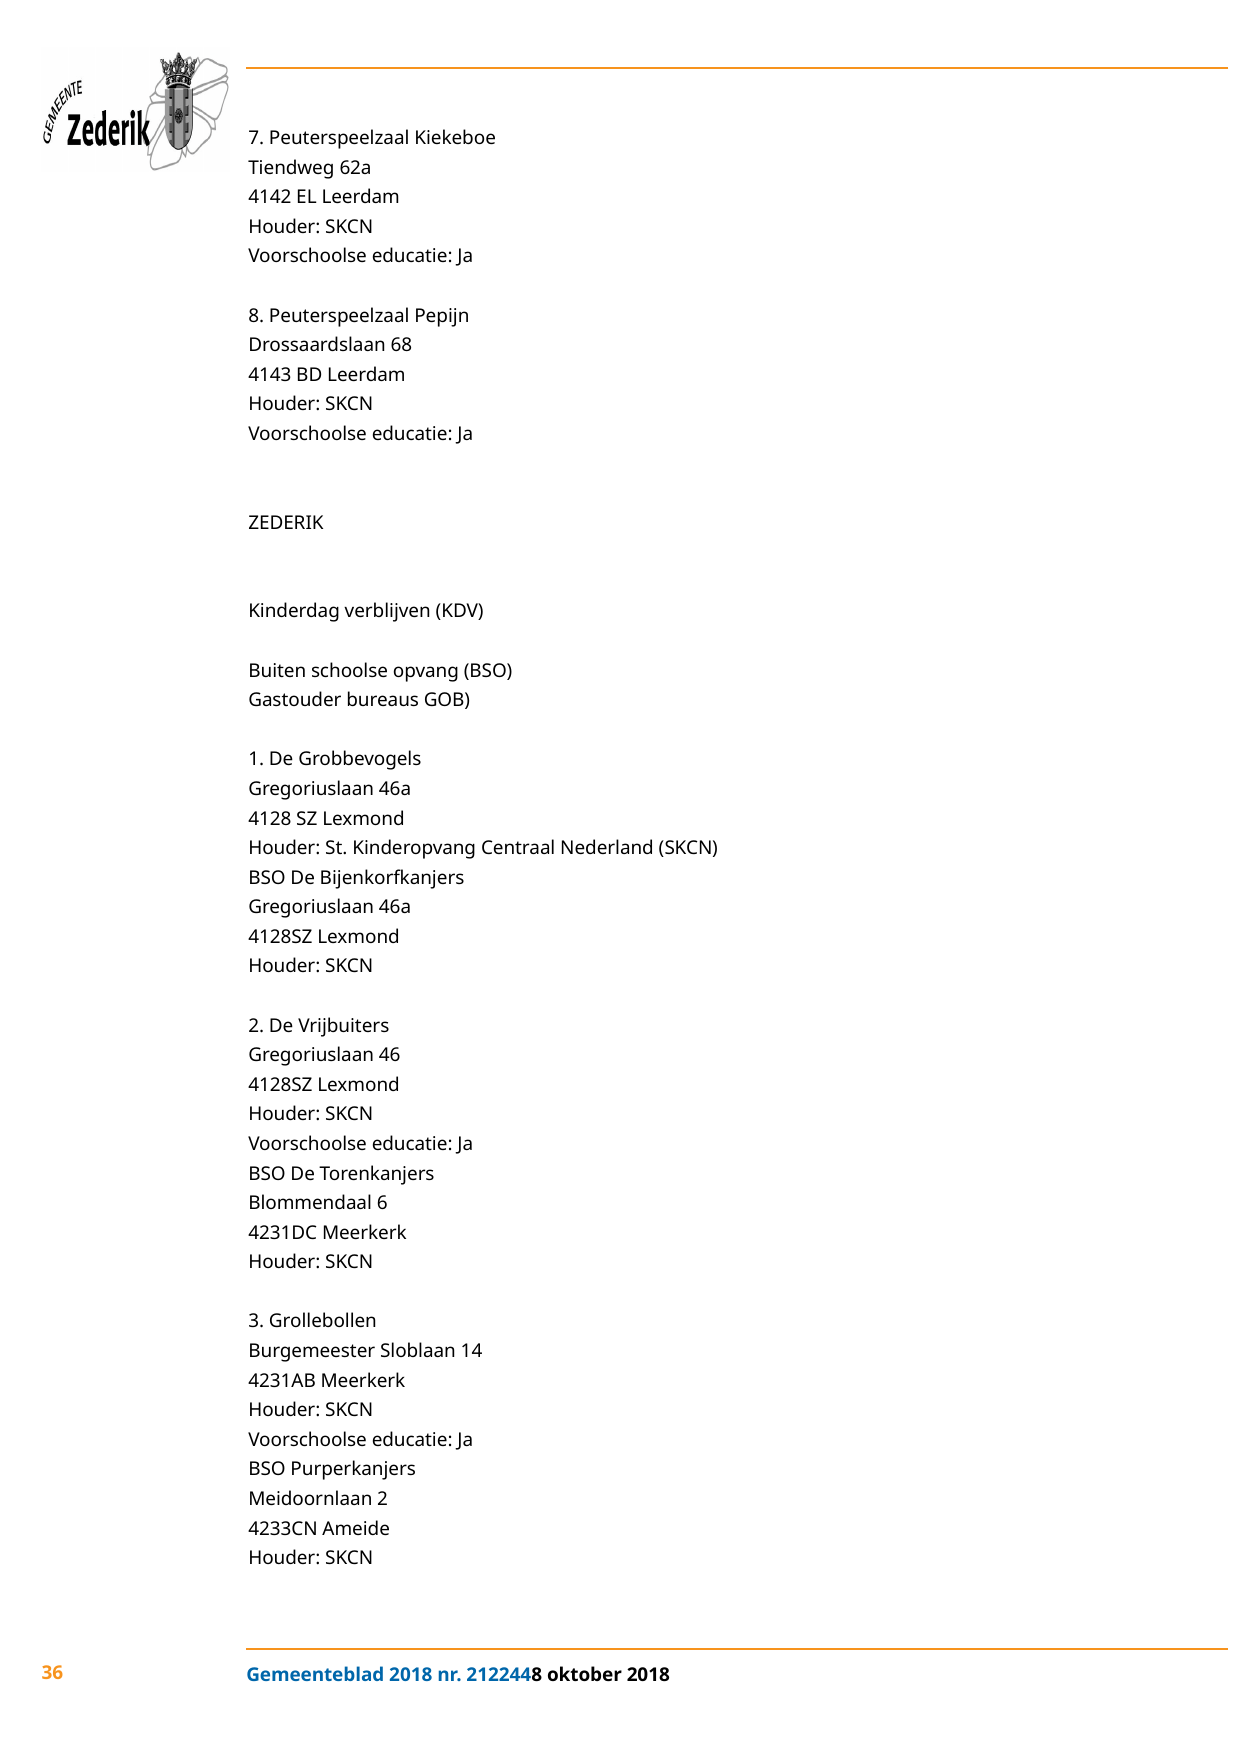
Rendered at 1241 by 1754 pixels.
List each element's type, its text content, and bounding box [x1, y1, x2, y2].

text Houder: SKCN [248, 953, 1152, 978]
text 1. De Grobbevogels [248, 746, 1152, 771]
text Voorschoolse educatie: Ja [248, 1426, 1152, 1452]
picture [41, 47, 231, 172]
text ZEDERIK [248, 509, 1152, 535]
text Houder: SKCN [248, 1101, 1152, 1126]
text Buiten schoolse opvang (BSO) [248, 657, 1152, 683]
text Houder: SKCN [248, 1544, 1152, 1570]
text 4128SZ Lexmond [248, 923, 1152, 949]
text Meidoornlaan 2 [248, 1485, 1152, 1511]
text Gregoriuslaan 46a [248, 893, 1152, 919]
text Drossaardslaan 68 [248, 331, 1152, 357]
text 4231AB Meerkerk [248, 1367, 1152, 1393]
text Houder: SKCN [248, 1248, 1152, 1274]
text Blommendaal 6 [248, 1189, 1152, 1215]
text 2. De Vrijbuiters [248, 1012, 1152, 1038]
text 4143 BD Leerdam [248, 361, 1152, 387]
text Kinderdag verblijven (KDV) [248, 598, 1152, 623]
text 4128 SZ Lexmond [248, 805, 1152, 831]
text 7. Peuterspeelzaal Kiekeboe [248, 124, 1152, 150]
text 4128SZ Lexmond [248, 1071, 1152, 1097]
text 4231DC Meerkerk [248, 1219, 1152, 1245]
text Voorschoolse educatie: Ja [248, 243, 1152, 268]
text BSO De Bijenkorfkanjers [248, 864, 1152, 890]
text Houder: St. Kinderopvang Centraal Nederland (SKCN) [248, 834, 1152, 860]
text 8. Peuterspeelzaal Pepijn [248, 302, 1152, 328]
text Houder: SKCN [248, 391, 1152, 416]
text Voorschoolse educatie: Ja [248, 420, 1152, 446]
text Gregoriuslaan 46a [248, 775, 1152, 801]
text BSO De Torenkanjers [248, 1160, 1152, 1186]
text Houder: SKCN [248, 213, 1152, 239]
text Burgemeester Sloblaan 14 [248, 1337, 1152, 1363]
text Tiendweg 62a [248, 154, 1152, 180]
text 4233CN Ameide [248, 1515, 1152, 1541]
text Gastouder bureaus GOB) [248, 686, 1152, 712]
text 4142 EL Leerdam [248, 183, 1152, 209]
text Gregoriuslaan 46 [248, 1041, 1152, 1067]
text 3. Grollebollen [248, 1308, 1152, 1333]
text BSO Purperkanjers [248, 1456, 1152, 1481]
text Voorschoolse educatie: Ja [248, 1130, 1152, 1156]
text Houder: SKCN [248, 1396, 1152, 1422]
